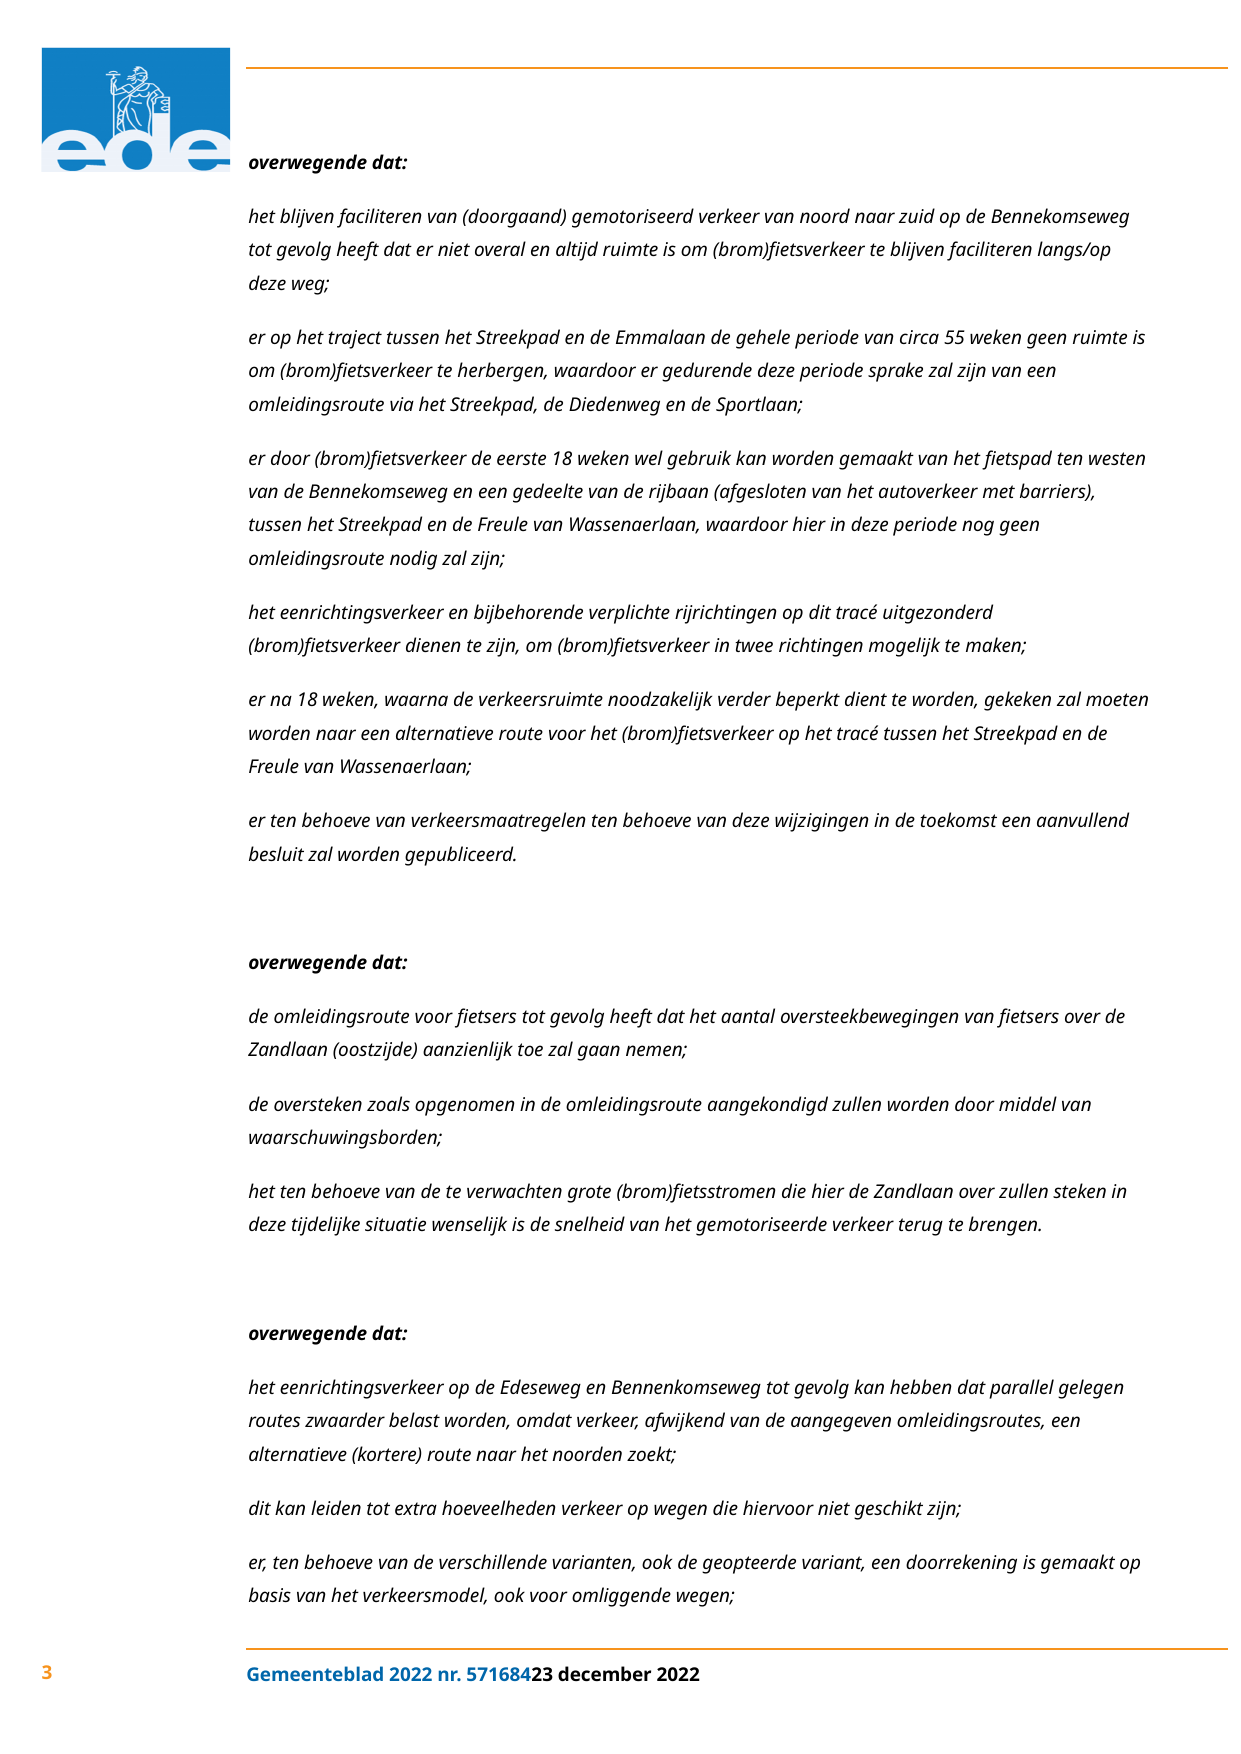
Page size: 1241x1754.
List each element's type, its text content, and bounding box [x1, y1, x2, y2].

text er op het traject tussen het Streekpad en de Emmalaan de gehele periode van circa 55 weken geen ruimte is om (brom)fietsverkeer te herbergen, waardoor er gedurende deze periode sprake zal zijn van een omleidingsroute via het Streekpad, de Diedenweg en de Sportlaan; [248, 324, 1152, 416]
text de omleidingsroute voor fietsers tot gevolg heeft dat het aantal oversteekbewegingen van fietsers over de Zandlaan (oostzijde) aanzienlijk toe zal gaan nemen; [248, 1003, 1152, 1062]
text er ten behoeve van verkeersmaatregelen ten behoeve van deze wijzigingen in de toekomst een aanvullend besluit zal worden gepubliceerd. [248, 808, 1152, 867]
text het ten behoeve van de te verwachten grote (brom)fietsstromen die hier de Zandlaan over zullen steken in deze tijdelijke situatie wenselijk is de snelheid van het gemotoriseerde verkeer terug te brengen. [248, 1178, 1152, 1237]
text het eenrichtingsverkeer en bijbehorende verplichte rijrichtingen op dit tracé uitgezonderd (brom)fietsverkeer dienen te zijn, om (brom)fietsverkeer in twee richtingen mogelijk te maken; [248, 599, 1152, 658]
text dit kan leiden tot extra hoeveelheden verkeer op wegen die hiervoor niet geschikt zijn; [248, 1495, 1152, 1521]
text het eenrichtingsverkeer op de Edeseweg en Bennenkomseweg tot gevolg kan hebben dat parallel gelegen routes zwaarder belast worden, omdat verkeer, afwijkend van de aangegeven omleidingsroutes, een alternatieve (kortere) route naar het noorden zoekt; [248, 1374, 1152, 1466]
text er na 18 weken, waarna de verkeersruimte noodzakelijk verder beperkt dient te worden, gekeken zal moeten worden naar een alternatieve route voor het (brom)fietsverkeer op het tracé tussen het Streekpad en de Freule van Wassenaerlaan; [248, 687, 1152, 779]
text er door (brom)fietsverkeer de eerste 18 weken wel gebruik kan worden gemaakt van het fietspad ten westen van de Bennekomseweg en een gedeelte van de rijbaan (afgesloten van het autoverkeer met barriers), tussen het Streekpad en de Freule van Wassenaerlaan, waardoor hier in deze periode nog geen omleidingsroute nodig zal zijn; [248, 445, 1152, 571]
text het blijven faciliteren van (doorgaand) gemotoriseerd verkeer van noord naar zuid op de Bennekomseweg tot gevolg heeft dat er niet overal en altijd ruimte is om (brom)fietsverkeer te blijven faciliteren langs/op deze weg; [248, 203, 1152, 296]
text overwegende dat: [248, 149, 1152, 174]
text de oversteken zoals opgenomen in de omleidingsroute aangekondigd zullen worden door middel van waarschuwingsborden; [248, 1091, 1152, 1150]
text er, ten behoeve van de verschillende varianten, ook de geopteerde variant, een doorrekening is gemaakt op basis van het verkeersmodel, ook voor omliggende wegen; [248, 1549, 1152, 1608]
text overwegende dat: [248, 1320, 1152, 1346]
text overwegende dat: [248, 949, 1152, 975]
picture [41, 47, 231, 172]
